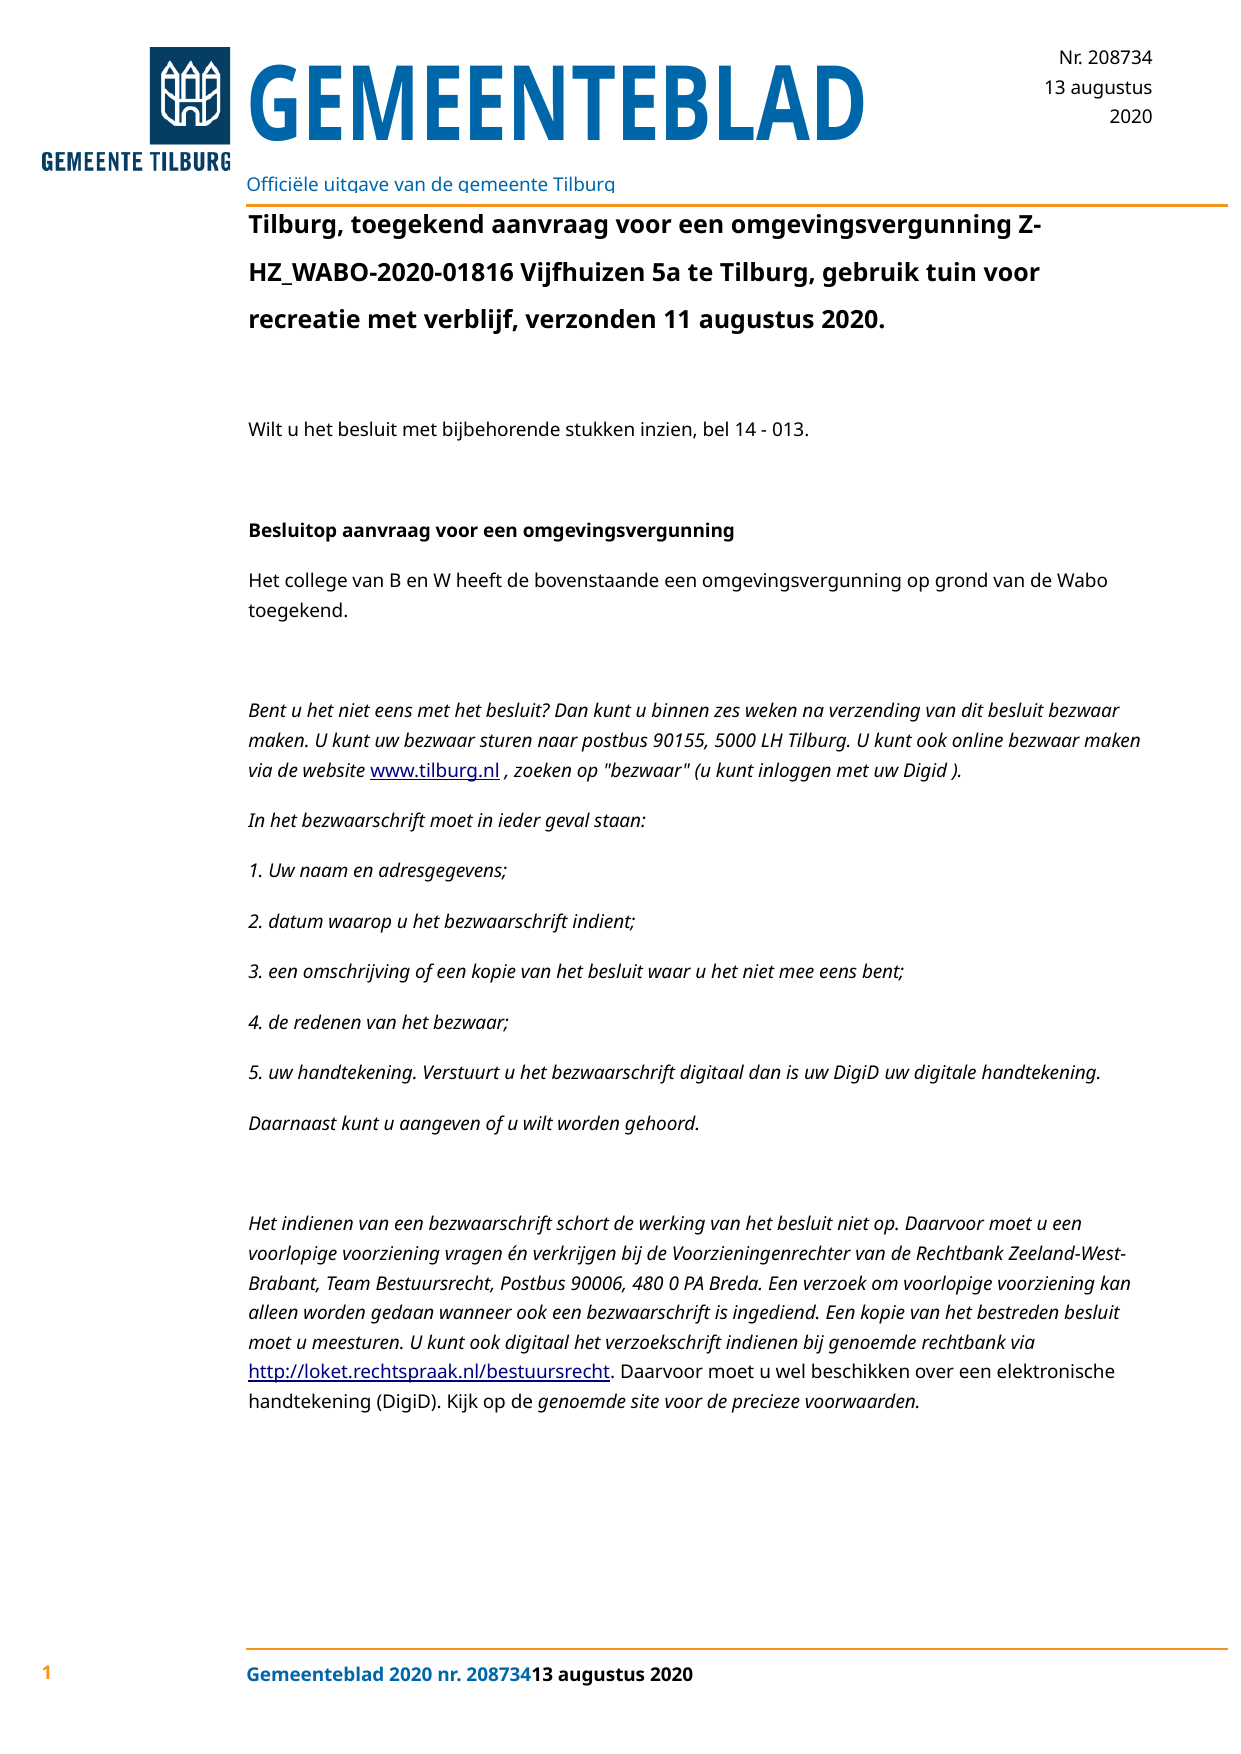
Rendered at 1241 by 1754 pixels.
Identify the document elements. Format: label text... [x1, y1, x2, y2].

text 5. uw handtekening. Verstuurt u het bezwaarschrift digitaal dan is uw DigiD uw digitale handtekening. [248, 1059, 1152, 1085]
text In het bezwaarschrift moet in ieder geval staan: [248, 807, 1152, 833]
text Daarnaast kunt u aangeven of u wilt worden gehoord. [248, 1110, 1152, 1135]
text 4. de redenen van het bezwaar; [248, 1009, 1152, 1034]
picture [41, 47, 231, 172]
text Besluitop aanvraag voor een omgevingsvergunning [248, 517, 1152, 542]
text 2. datum waarop u het bezwaarschrift indient; [248, 908, 1152, 934]
text 3. een omschrijving of een kopie van het besluit waar u het niet mee eens bent; [248, 958, 1152, 984]
text Het indienen van een bezwaarschrift schort de werking van het besluit niet op. Daarvoor moet u een voorlopige voorziening vragen én verkrijgen bij de Voorzieningenrechter van de Rechtbank Zeeland-West-Brabant, Team Bestuursrecht, Postbus 90006, 480 0 PA Breda. Een verzoek om voorlopige voorziening kan alleen worden gedaan wanneer ook een bezwaarschrift is ingediend. Een kopie van het bestreden besluit moet u meesturen. U kunt ook digitaal het verzoekschrift indienen bij genoemde rechtbank via http://loket.rechtspraak.nl/bestuursrecht. Daarvoor moet u wel beschikken over een elektronische handtekening (DigiD). Kijk op de genoemde site voor de precieze voorwaarden. [248, 1211, 1152, 1414]
text 1. Uw naam en adresgegevens; [248, 858, 1152, 883]
text Tilburg, toegekend aanvraag voor een omgevingsvergunning Z-HZ_WABO-2020-01816 Vijfhuizen 5a te Tilburg, gebruik tuin voor recreatie met verblijf, verzonden 11 augustus 2020. [248, 207, 1152, 336]
text Het college van B en W heeft de bovenstaande een omgevingsvergunning op grond van de Wabo toegekend. [248, 567, 1152, 622]
text Bent u het niet eens met het besluit? Dan kunt u binnen zes weken na verzending van dit besluit bezwaar maken. U kunt uw bezwaar sturen naar postbus 90155, 5000 LH Tilburg. U kunt ook online bezwaar maken via de website www.tilburg.nl , zoeken op "bezwaar" (u kunt inloggen met uw Digid ). [248, 698, 1152, 782]
text Wilt u het besluit met bijbehorende stukken inzien, bel 14 - 013. [248, 416, 1152, 442]
